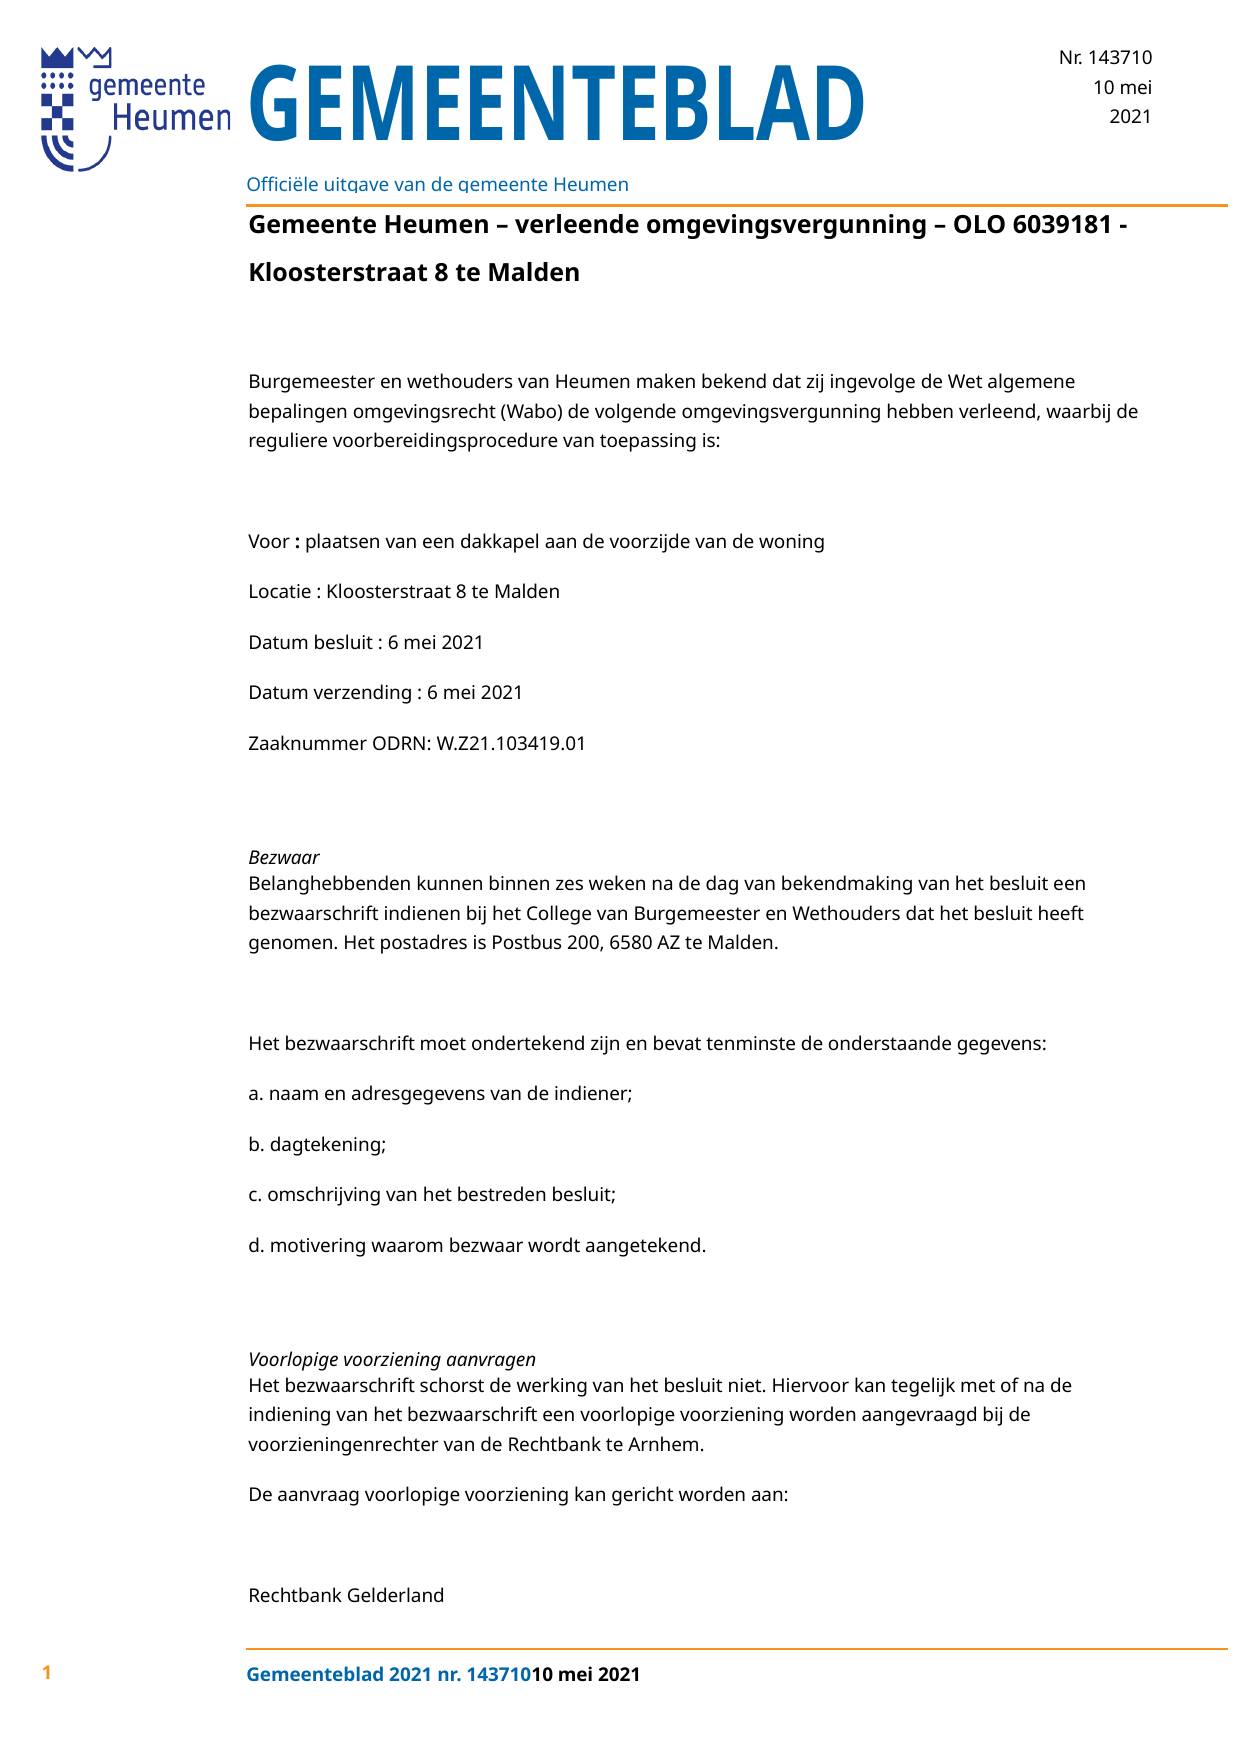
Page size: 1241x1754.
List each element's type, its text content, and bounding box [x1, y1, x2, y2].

text Datum verzending : 6 mei 2021 [248, 679, 1152, 705]
picture [41, 47, 231, 172]
text Datum besluit : 6 mei 2021 [248, 629, 1152, 655]
text Belanghebbenden kunnen binnen zes weken na de dag van bekendmaking van het besluit een bezwaarschrift indienen bij het College van Burgemeester en Wethouders dat het besluit heeft genomen. Het postadres is Postbus 200, 6580 AZ te Malden. [248, 870, 1152, 955]
text De aanvraag voorlopige voorziening kan gericht worden aan: [248, 1481, 1152, 1507]
text d. motivering waarom bezwaar wordt aangetekend. [248, 1232, 1152, 1257]
text c. omschrijving van het bestreden besluit; [248, 1181, 1152, 1207]
text Voorlopige voorziening aanvragen [248, 1346, 1152, 1372]
text Bezwaar [248, 844, 1152, 870]
text Locatie : Kloosterstraat 8 te Malden [248, 579, 1152, 604]
text Het bezwaarschrift schorst de werking van het besluit niet. Hiervoor kan tegelijk met of na de indiening van het bezwaarschrift een voorlopige voorziening worden aangevraagd bij de voorzieningenrechter van de Rechtbank te Arnhem. [248, 1372, 1152, 1457]
text Zaaknummer ODRN: W.Z21.103419.01 [248, 730, 1152, 756]
text Het bezwaarschrift moet ondertekend zijn en bevat tenminste de onderstaande gegevens: [248, 1030, 1152, 1056]
text b. dagtekening; [248, 1131, 1152, 1157]
text Gemeente Heumen – verleende omgevingsvergunning – OLO 6039181 - Kloosterstraat 8 te Malden [248, 207, 1152, 288]
text Voor : plaatsen van een dakkapel aan de voorzijde van de woning [248, 528, 1152, 554]
text Rechtbank Gelderland [248, 1582, 1152, 1608]
text a. naam en adresgegevens van de indiener; [248, 1081, 1152, 1106]
text Burgemeester en wethouders van Heumen maken bekend dat zij ingevolge de Wet algemene bepalingen omgevingsrecht (Wabo) de volgende omgevingsvergunning hebben verleend, waarbij de reguliere voorbereidingsprocedure van toepassing is: [248, 368, 1152, 453]
